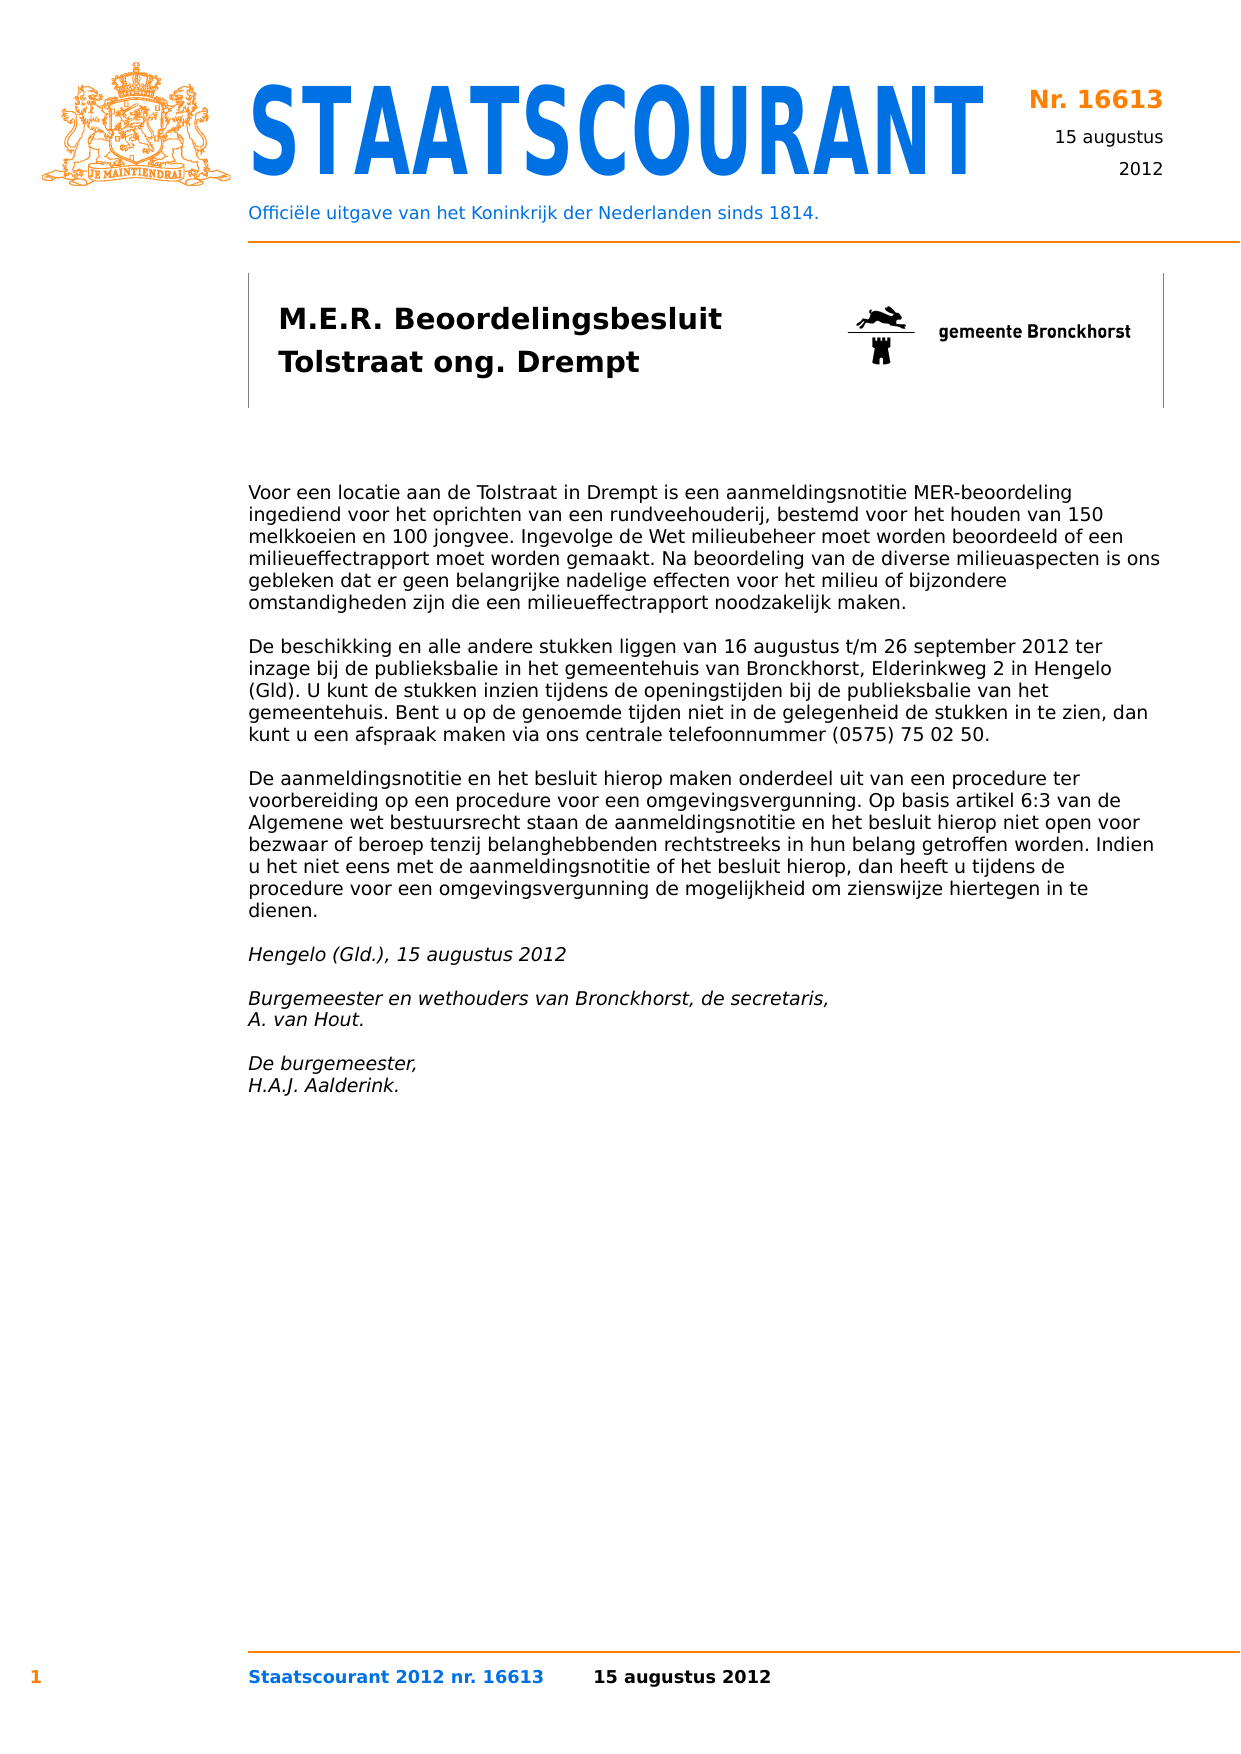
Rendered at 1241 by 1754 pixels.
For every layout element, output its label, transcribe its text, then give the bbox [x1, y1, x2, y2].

table_cell 15 augustus [998, 121, 1240, 153]
table_header Nr. 16613 [998, 62, 1240, 121]
table_header STAATSCOURANT [248, 62, 998, 203]
table_cell Officiële uitgave van het Koninkrijk der Nederlanden sinds 1814. [248, 203, 1240, 241]
text Burgemeester en wethouders van Bronckhorst, de secretaris, A. van Hout. [248, 987, 1163, 1031]
text De beschikking en alle andere stukken liggen van 16 augustus t/m 26 september 2012 ter inzage bij de publieksbalie in het gemeentehuis van Bronckhorst, Elderinkweg 2 in Hengelo (Gld). U kunt de stukken inzien tijdens de openingstijden bij de publieksbalie van het gemeentehuis. Bent u op de genoemde tijden niet in de gelegenheid de stukken in te zien, dan kunt u een afspraak maken via ons centrale telefoonnummer (0575) 75 02 50. [248, 636, 1163, 746]
text Voor een locatie aan de Tolstraat in Drempt is een aanmeldingsnotitie MER-beoordeling ingediend voor het oprichten van een rundveehouderij, bestemd voor het houden van 150 melkkoeien en 100 jongvee. Ingevolge de Wet milieubeheer moet worden beoordeeld of een milieueffectrapport moet worden gemaakt. Na beoordeling van de diverse milieuaspecten is ons gebleken dat er geen belangrijke nadelige effecten voor het milieu of bijzondere omstandigheden zijn die een milieueffectrapport noodzakelijk maken. [248, 482, 1163, 614]
table_cell 2012 [998, 153, 1240, 203]
subtitle M.E.R. Beoordelingsbesluit Tolstraat ong. Drempt [249, 273, 1163, 408]
text De aanmeldingsnotitie en het besluit hierop maken onderdeel uit van een procedure ter voorbereiding op een procedure voor een omgevingsvergunning. Op basis artikel 6:3 van de Algemene wet bestuursrecht staan de aanmeldingsnotitie en het besluit hierop niet open voor bezwaar of beroep tenzij belanghebbenden rechtstreeks in hun belang getroffen worden. Indien u het niet eens met de aanmeldingsnotitie of het besluit hierop, dan heeft u tijdens de procedure voor een omgevingsvergunning de mogelijkheid om zienswijze hiertegen in te dienen. [248, 768, 1163, 922]
text De burgemeester, H.A.J. Aalderink. [248, 1053, 1163, 1097]
picture [41, 62, 231, 186]
picture [844, 302, 1134, 368]
text Hengelo (Gld.), 15 augustus 2012 [248, 943, 1163, 966]
table_header [25, 62, 248, 241]
